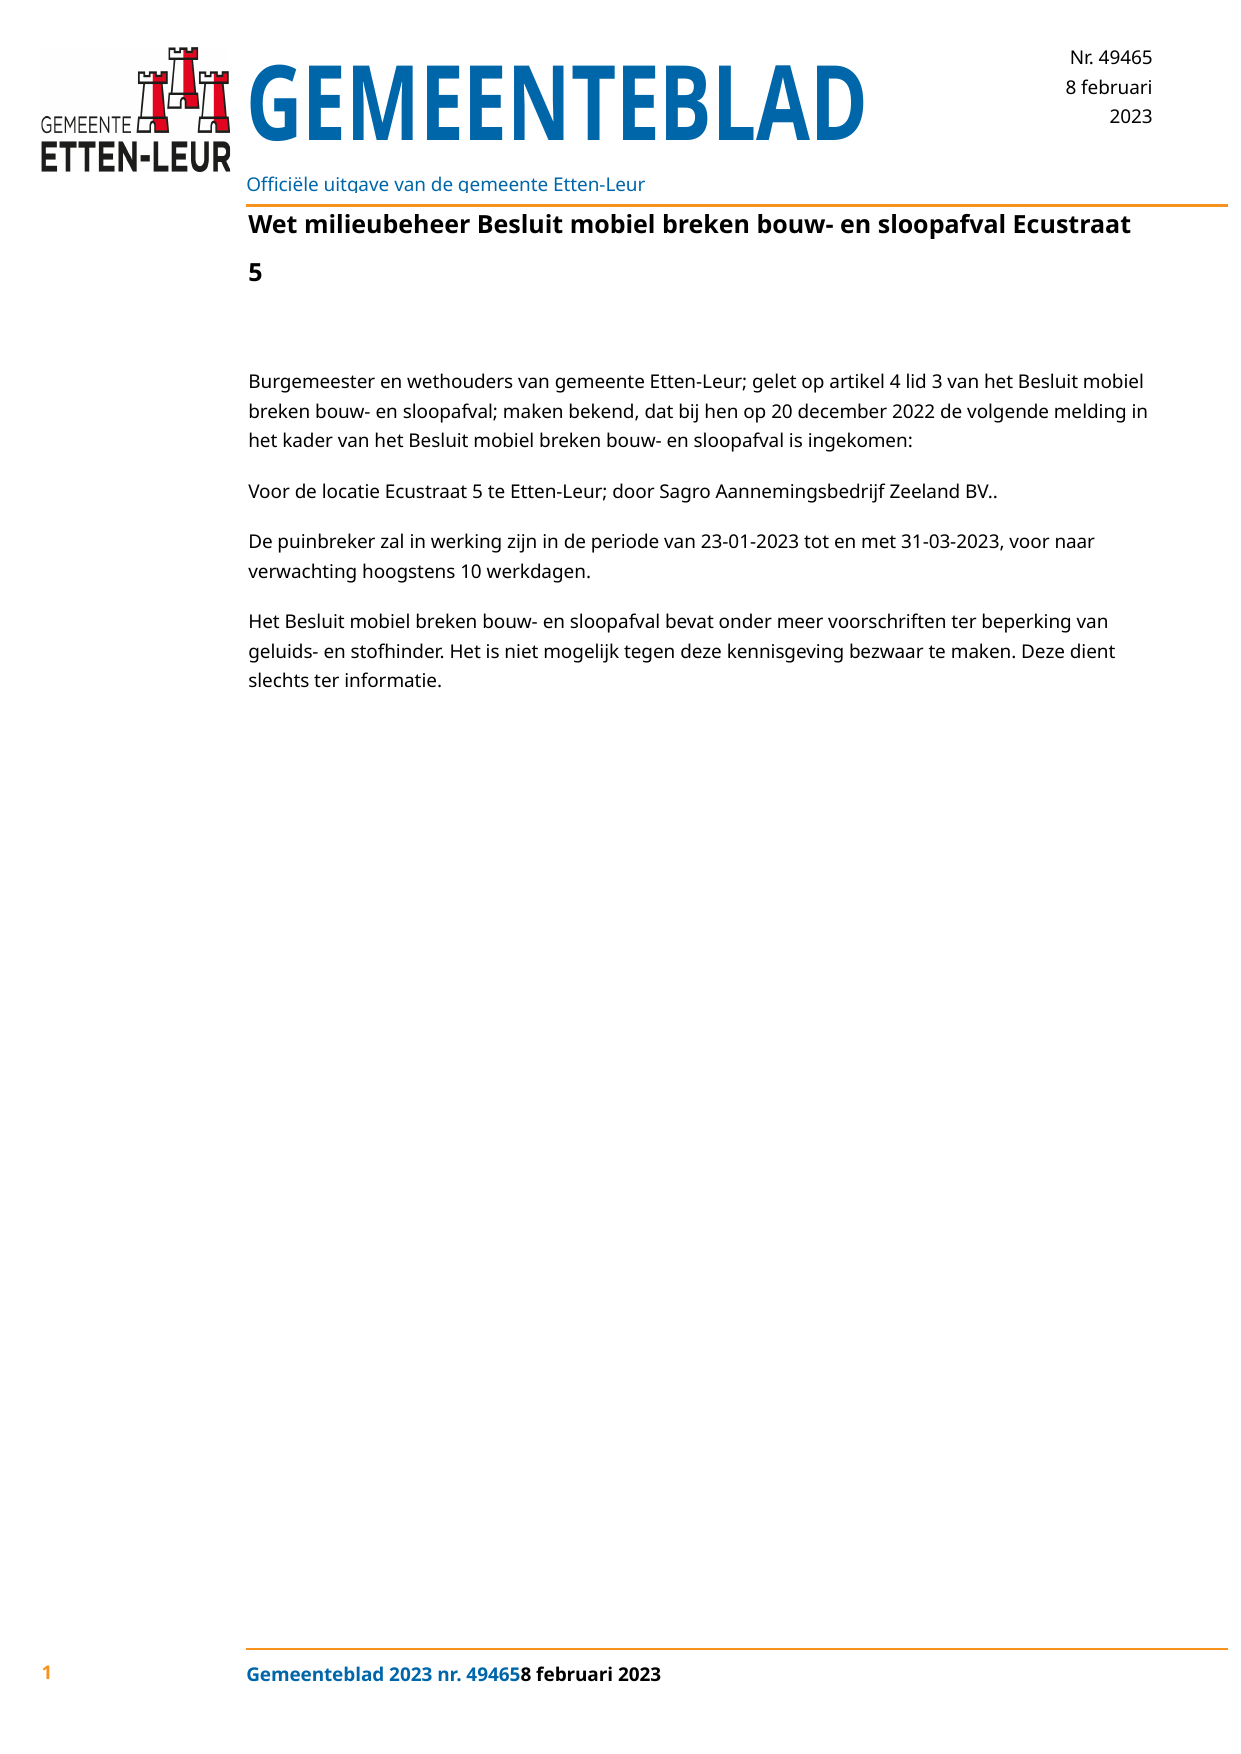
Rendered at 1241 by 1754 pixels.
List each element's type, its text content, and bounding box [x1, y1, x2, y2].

text Wet milieubeheer Besluit mobiel breken bouw- en sloopafval Ecustraat 5 [248, 207, 1152, 288]
text De puinbreker zal in werking zijn in de periode van 23-01-2023 tot en met 31-03-2023, voor naar verwachting hoogstens 10 werkdagen. [248, 528, 1152, 584]
text Burgemeester en wethouders van gemeente Etten-Leur; gelet op artikel 4 lid 3 van het Besluit mobiel breken bouw- en sloopafval; maken bekend, dat bij hen op 20 december 2022 de volgende melding in het kader van het Besluit mobiel breken bouw- en sloopafval is ingekomen: [248, 368, 1152, 453]
text Voor de locatie Ecustraat 5 te Etten-Leur; door Sagro Aannemingsbedrijf Zeeland BV.. [248, 478, 1152, 504]
text Het Besluit mobiel breken bouw- en sloopafval bevat onder meer voorschriften ter beperking van geluids- en stofhinder. Het is niet mogelijk tegen deze kennisgeving bezwaar te maken. Deze dient slechts ter informatie. [248, 608, 1152, 693]
picture [41, 47, 231, 172]
